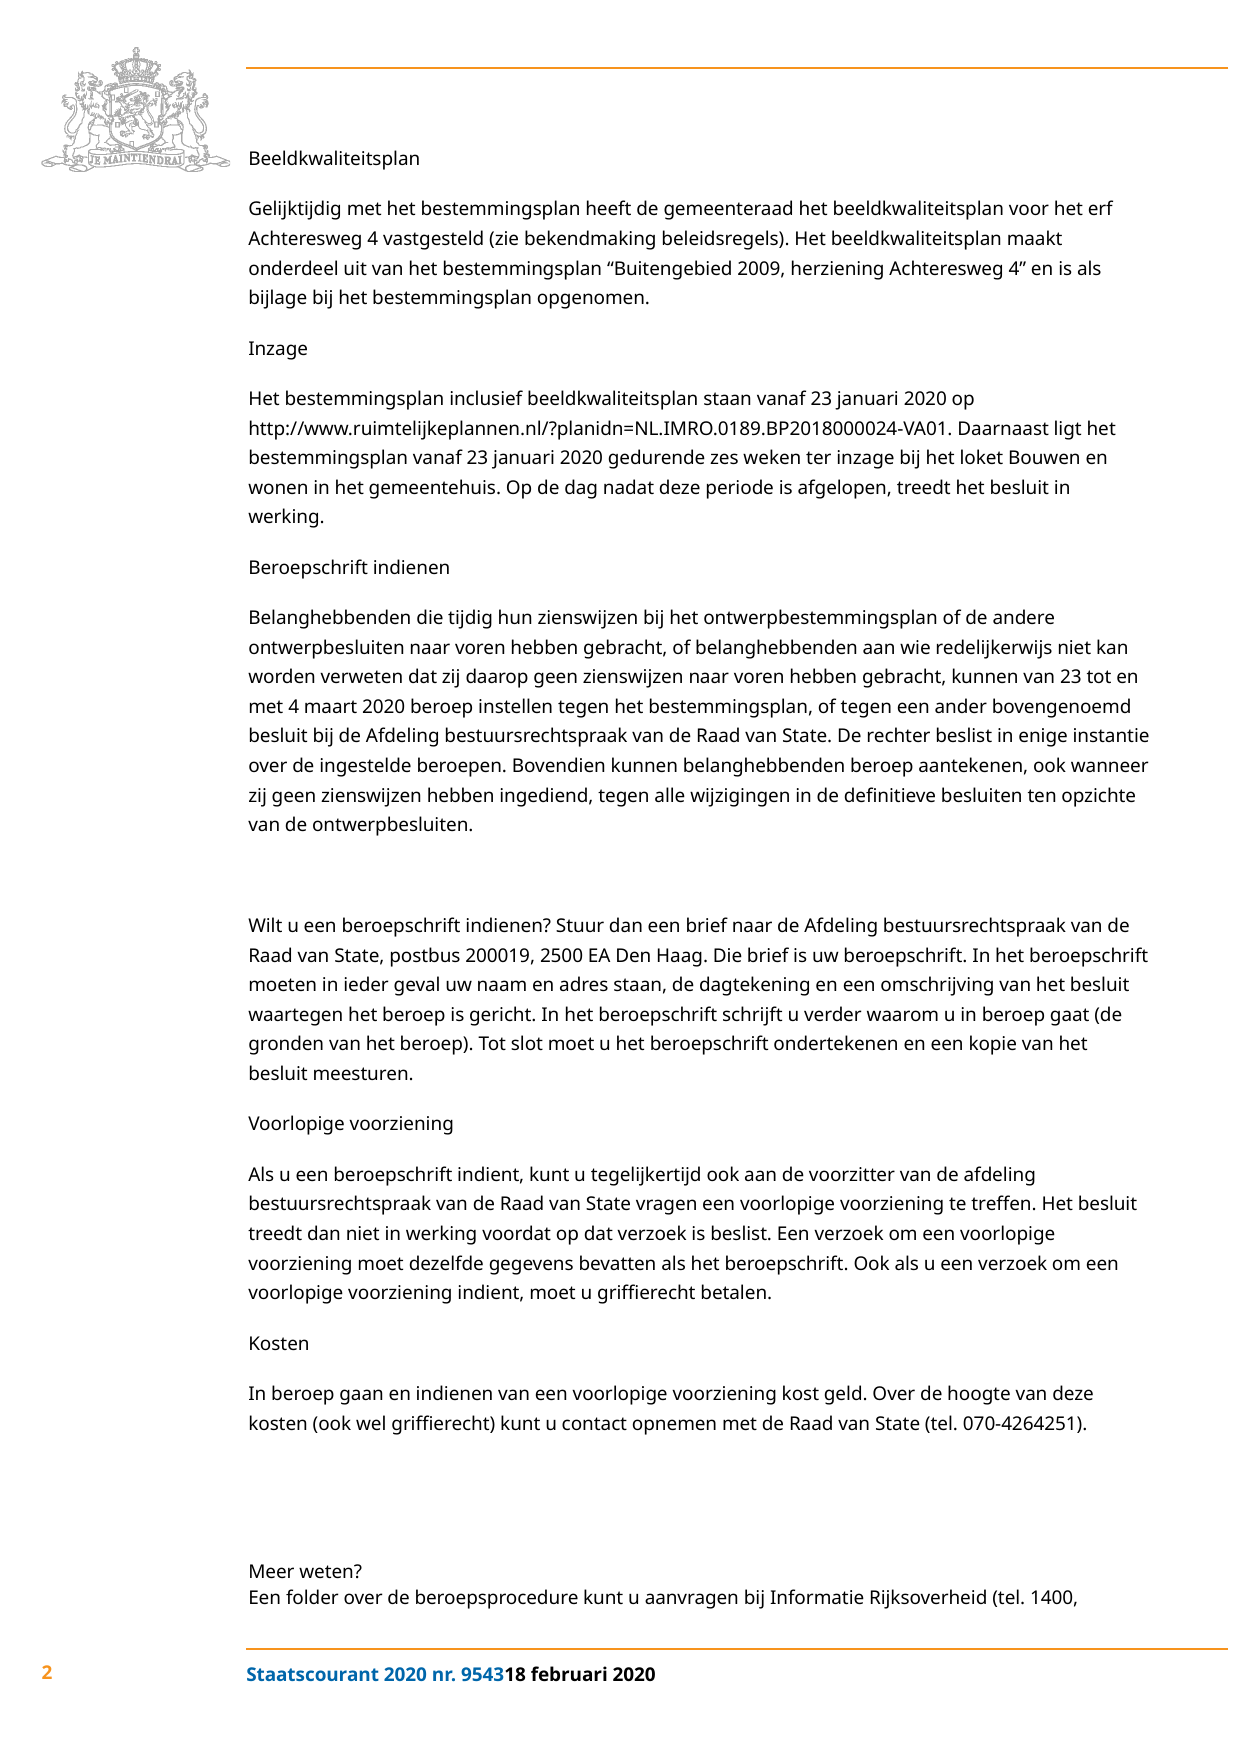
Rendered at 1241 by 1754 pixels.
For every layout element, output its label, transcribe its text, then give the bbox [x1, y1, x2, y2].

text Meer weten? [248, 1558, 1152, 1584]
text Het bestemmingsplan inclusief beeldkwaliteitsplan staan vanaf 23 januari 2020 op http://www.ruimtelijkeplannen.nl/?planidn=NL.IMRO.0189.BP2018000024-VA01. Daarnaast ligt het bestemmingsplan vanaf 23 januari 2020 gedurende zes weken ter inzage bij het loket Bouwen en wonen in het gemeentehuis. Op de dag nadat deze periode is afgelopen, treedt het besluit in werking. [248, 385, 1152, 529]
text Beroepschrift indienen [248, 554, 1152, 580]
text Beeldkwaliteitsplan [248, 145, 1152, 171]
picture [41, 47, 231, 172]
text Wilt u een beroepschrift indienen? Stuur dan een brief naar de Afdeling bestuursrechtspraak van de Raad van State, postbus 200019, 2500 EA Den Haag. Die brief is uw beroepschrift. In het beroepschrift moeten in ieder geval uw naam en adres staan, de dagtekening en een omschrijving van het besluit waartegen het beroep is gericht. In het beroepschrift schrijft u verder waarom u in beroep gaat (de gronden van het beroep). Tot slot moet u het beroepschrift ondertekenen en een kopie van het besluit meesturen. [248, 912, 1152, 1086]
text Kosten [248, 1330, 1152, 1356]
text Gelijktijdig met het bestemmingsplan heeft de gemeenteraad het beeldkwaliteitsplan voor het erf Achteresweg 4 vastgesteld (zie bekendmaking beleidsregels). Het beeldkwaliteitsplan maakt onderdeel uit van het bestemmingsplan “Buitengebied 2009, herziening Achteresweg 4” en is als bijlage bij het bestemmingsplan opgenomen. [248, 196, 1152, 310]
text In beroep gaan en indienen van een voorlopige voorziening kost geld. Over de hoogte van deze kosten (ook wel griffierecht) kunt u contact opnemen met de Raad van State (tel. 070-4264251). [248, 1380, 1152, 1436]
text Als u een beroepschrift indient, kunt u tegelijkertijd ook aan de voorzitter van de afdeling bestuursrechtspraak van de Raad van State vragen een voorlopige voorziening te treffen. Het besluit treedt dan niet in werking voordat op dat verzoek is beslist. Een verzoek om een voorlopige voorziening moet dezelfde gegevens bevatten als het beroepschrift. Ook als u een verzoek om een voorlopige voorziening indient, moet u griffierecht betalen. [248, 1161, 1152, 1305]
text Een folder over de beroepsprocedure kunt u aanvragen bij Informatie Rijksoverheid (tel. 1400, [248, 1584, 1152, 1610]
text Inzage [248, 335, 1152, 361]
text Belanghebbenden die tijdig hun zienswijzen bij het ontwerpbestemmingsplan of de andere ontwerpbesluiten naar voren hebben gebracht, of belanghebbenden aan wie redelijkerwijs niet kan worden verweten dat zij daarop geen zienswijzen naar voren hebben gebracht, kunnen van 23 tot en met 4 maart 2020 beroep instellen tegen het bestemmingsplan, of tegen een ander bovengenoemd besluit bij de Afdeling bestuursrechtspraak van de Raad van State. De rechter beslist in enige instantie over de ingestelde beroepen. Bovendien kunnen belanghebbenden beroep aantekenen, ook wanneer zij geen zienswijzen hebben ingediend, tegen alle wijzigingen in de definitieve besluiten ten opzichte van de ontwerpbesluiten. [248, 604, 1152, 837]
text Voorlopige voorziening [248, 1111, 1152, 1136]
